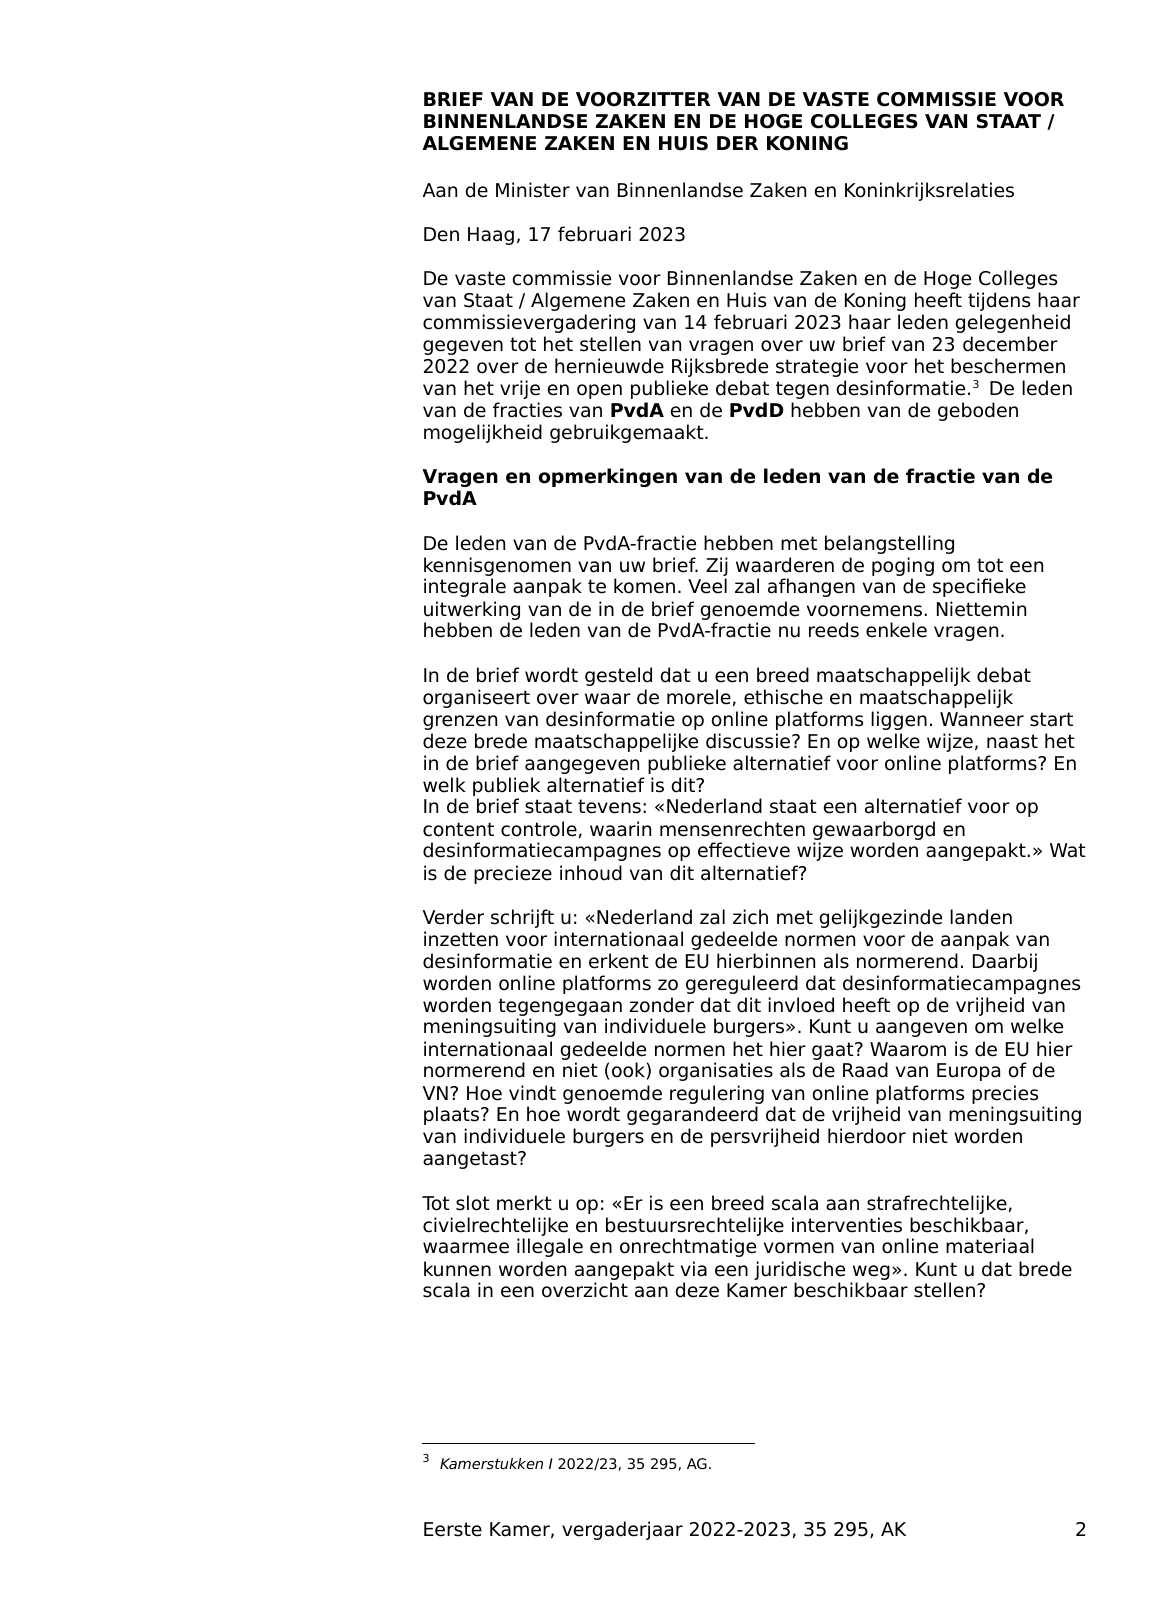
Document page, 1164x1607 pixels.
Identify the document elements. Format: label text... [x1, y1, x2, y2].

text Aan de Minister van Binnenlandse Zaken en Koninkrijksrelaties [422, 180, 1087, 202]
text Verder schrijft u: «Nederland zal zich met gelijkgezinde landen inzetten voor internationaal gedeelde normen voor de aanpak van desinformatie en erkent de EU hierbinnen als normerend. Daarbij worden online platforms zo gereguleerd dat desinformatiecampagnes worden tegengegaan zonder dat dit invloed heeft op de vrijheid van meningsuiting van individuele burgers». Kunt u aangeven om welke internationaal gedeelde normen het hier gaat? Waarom is de EU hier normerend en niet (ook) organisaties als de Raad van Europa of de VN? Hoe vindt genoemde regulering van online platforms precies plaats? En hoe wordt gegarandeerd dat de vrijheid van meningsuiting van individuele burgers en de persvrijheid hierdoor niet worden aangetast? [422, 907, 1087, 1170]
text Den Haag, 17 februari 2023 [422, 224, 1087, 246]
text De vaste commissie voor Binnenlandse Zaken en de Hoge Colleges van Staat / Algemene Zaken en Huis van de Koning heeft tijdens haar commissievergadering van 14 februari 2023 haar leden gelegenheid gegeven tot het stellen van vragen over uw brief van 23 december 2022 over de hernieuwde Rijksbrede strategie voor het beschermen van het vrije en open publieke debat tegen desinformatie. De leden van de fracties van PvdA en de PvdD hebben van de geboden mogelijkheid gebruikgemaakt. [422, 268, 1087, 444]
text Tot slot merkt u op: «Er is een breed scala aan strafrechtelijke, civielrechtelijke en bestuursrechtelijke interventies beschikbaar, waarmee illegale en onrechtmatige vormen van online materiaal kunnen worden aangepakt via een juridische weg». Kunt u dat brede scala in een overzicht aan deze Kamer beschikbaar stellen? [422, 1192, 1087, 1302]
text In de brief wordt gesteld dat u een breed maatschappelijk debat organiseert over waar de morele, ethische en maatschappelijk grenzen van desinformatie op online platforms liggen. Wanneer start deze brede maatschappelijke discussie? En op welke wijze, naast het in de brief aangegeven publieke alternatief voor online platforms? En welk publiek alternatief is dit? [422, 664, 1087, 796]
subtitle BRIEF VAN DE VOORZITTER VAN DE VASTE COMMISSIE VOOR BINNENLANDSE ZAKEN EN DE HOGE COLLEGES VAN STAAT / ALGEMENE ZAKEN EN HUIS DER KONING [422, 89, 1087, 155]
text In de brief staat tevens: «Nederland staat een alternatief voor op content controle, waarin mensenrechten gewaarborgd en desinformatiecampagnes op effectieve wijze worden aangepakt.» Wat is de precieze inhoud van dit alternatief? [422, 796, 1087, 884]
subtitle Vragen en opmerkingen van de leden van de fractie van de PvdA [422, 466, 1087, 510]
text De leden van de PvdA-fractie hebben met belangstelling kennisgenomen van uw brief. Zij waarderen de poging om tot een integrale aanpak te komen. Veel zal afhangen van de specifieke uitwerking van de in de brief genoemde voornemens. Niettemin hebben de leden van de PvdA-fractie nu reeds enkele vragen. [422, 532, 1087, 642]
text Kamerstukken I 2022/23, 35 295, AG. [422, 1452, 1087, 1474]
